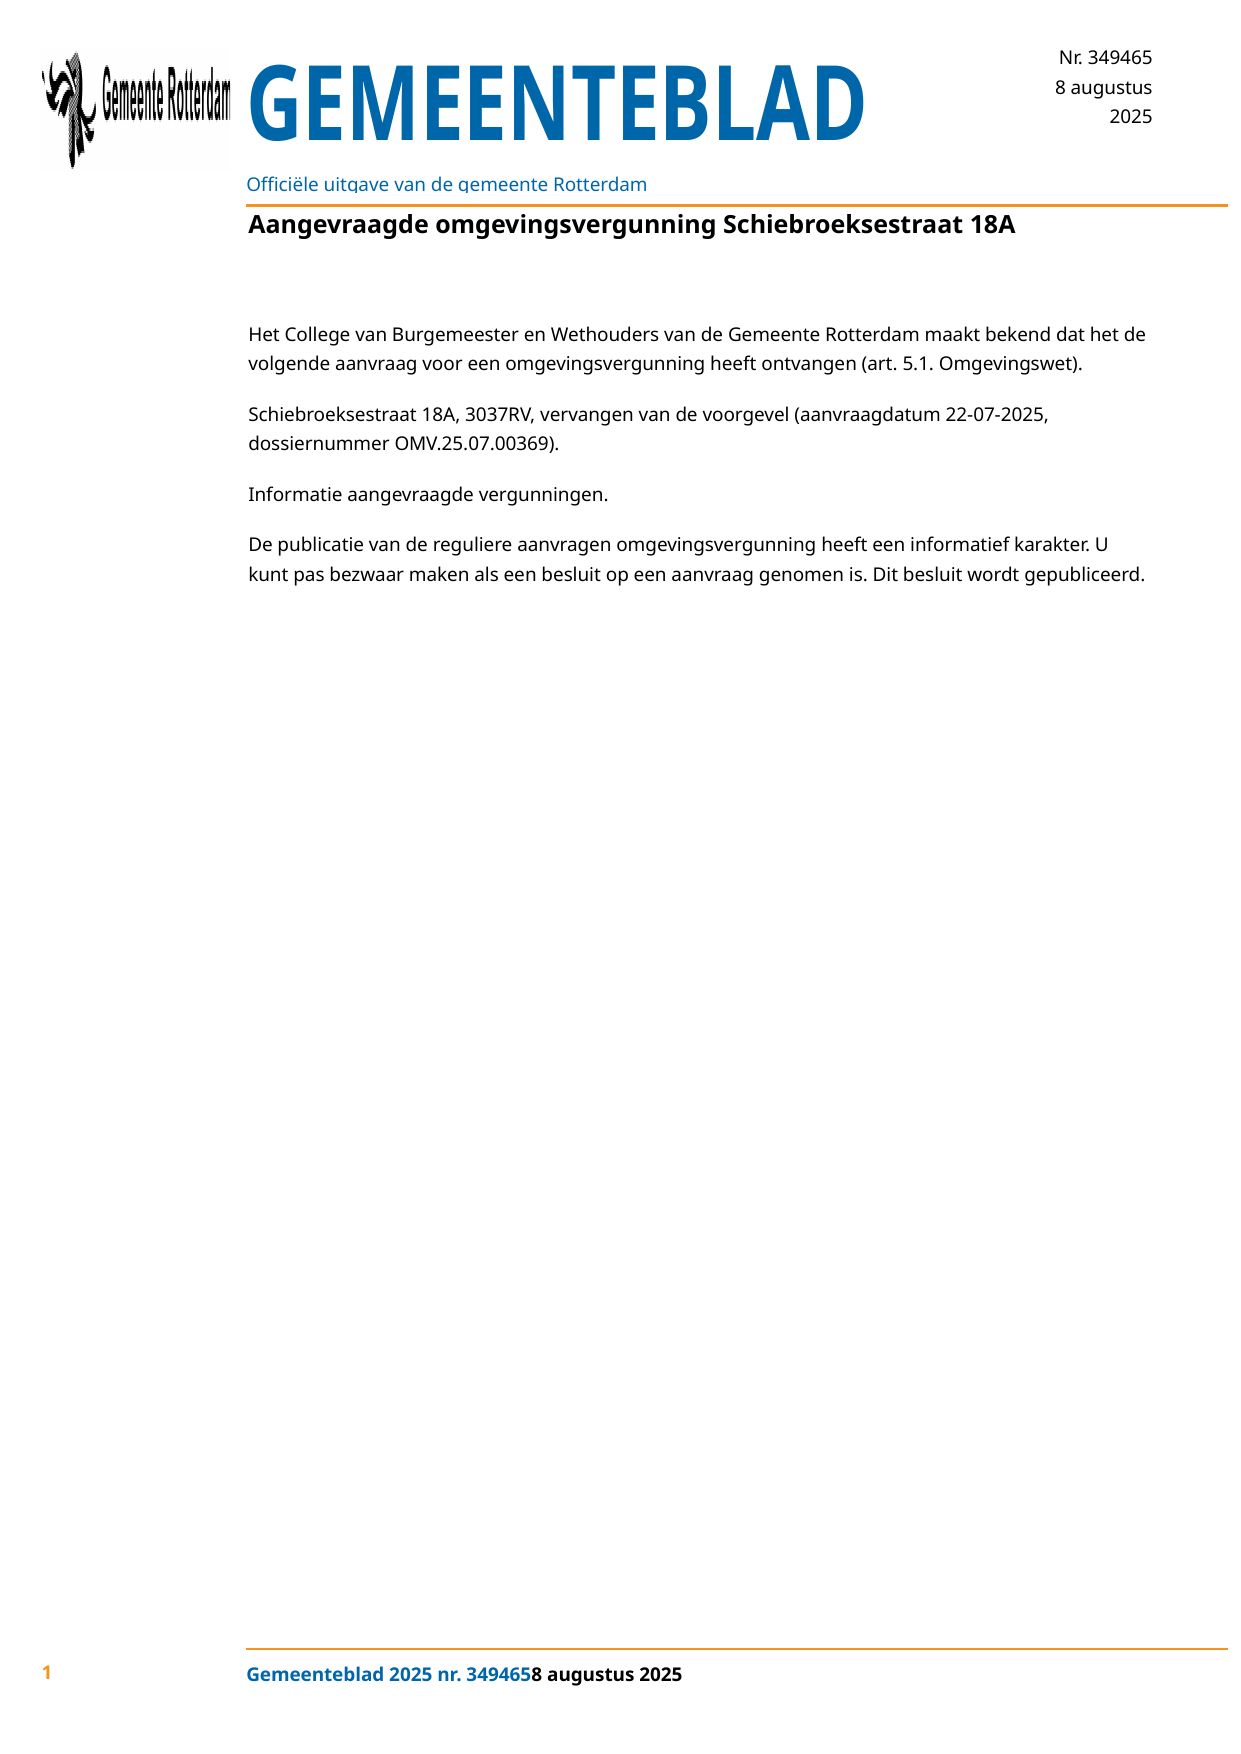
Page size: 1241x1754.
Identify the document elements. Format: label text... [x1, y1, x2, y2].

text De publicatie van de reguliere aanvragen omgevingsvergunning heeft een informatief karakter. U kunt pas bezwaar maken als een besluit op een aanvraag genomen is. Dit besluit wordt gepubliceerd. [248, 531, 1152, 586]
text Het College van Burgemeester en Wethouders van de Gemeente Rotterdam maakt bekend dat het de volgende aanvraag voor een omgevingsvergunning heeft ontvangen (art. 5.1. Omgevingswet). [248, 321, 1152, 376]
text Aangevraagde omgevingsvergunning Schiebroeksestraat 18A [248, 207, 1152, 241]
picture [41, 47, 231, 172]
text Schiebroeksestraat 18A, 3037RV, vervangen van de voorgevel (aanvraagdatum 22-07-2025, dossiernummer OMV.25.07.00369). [248, 401, 1152, 456]
text Informatie aangevraagde vergunningen. [248, 481, 1152, 506]
